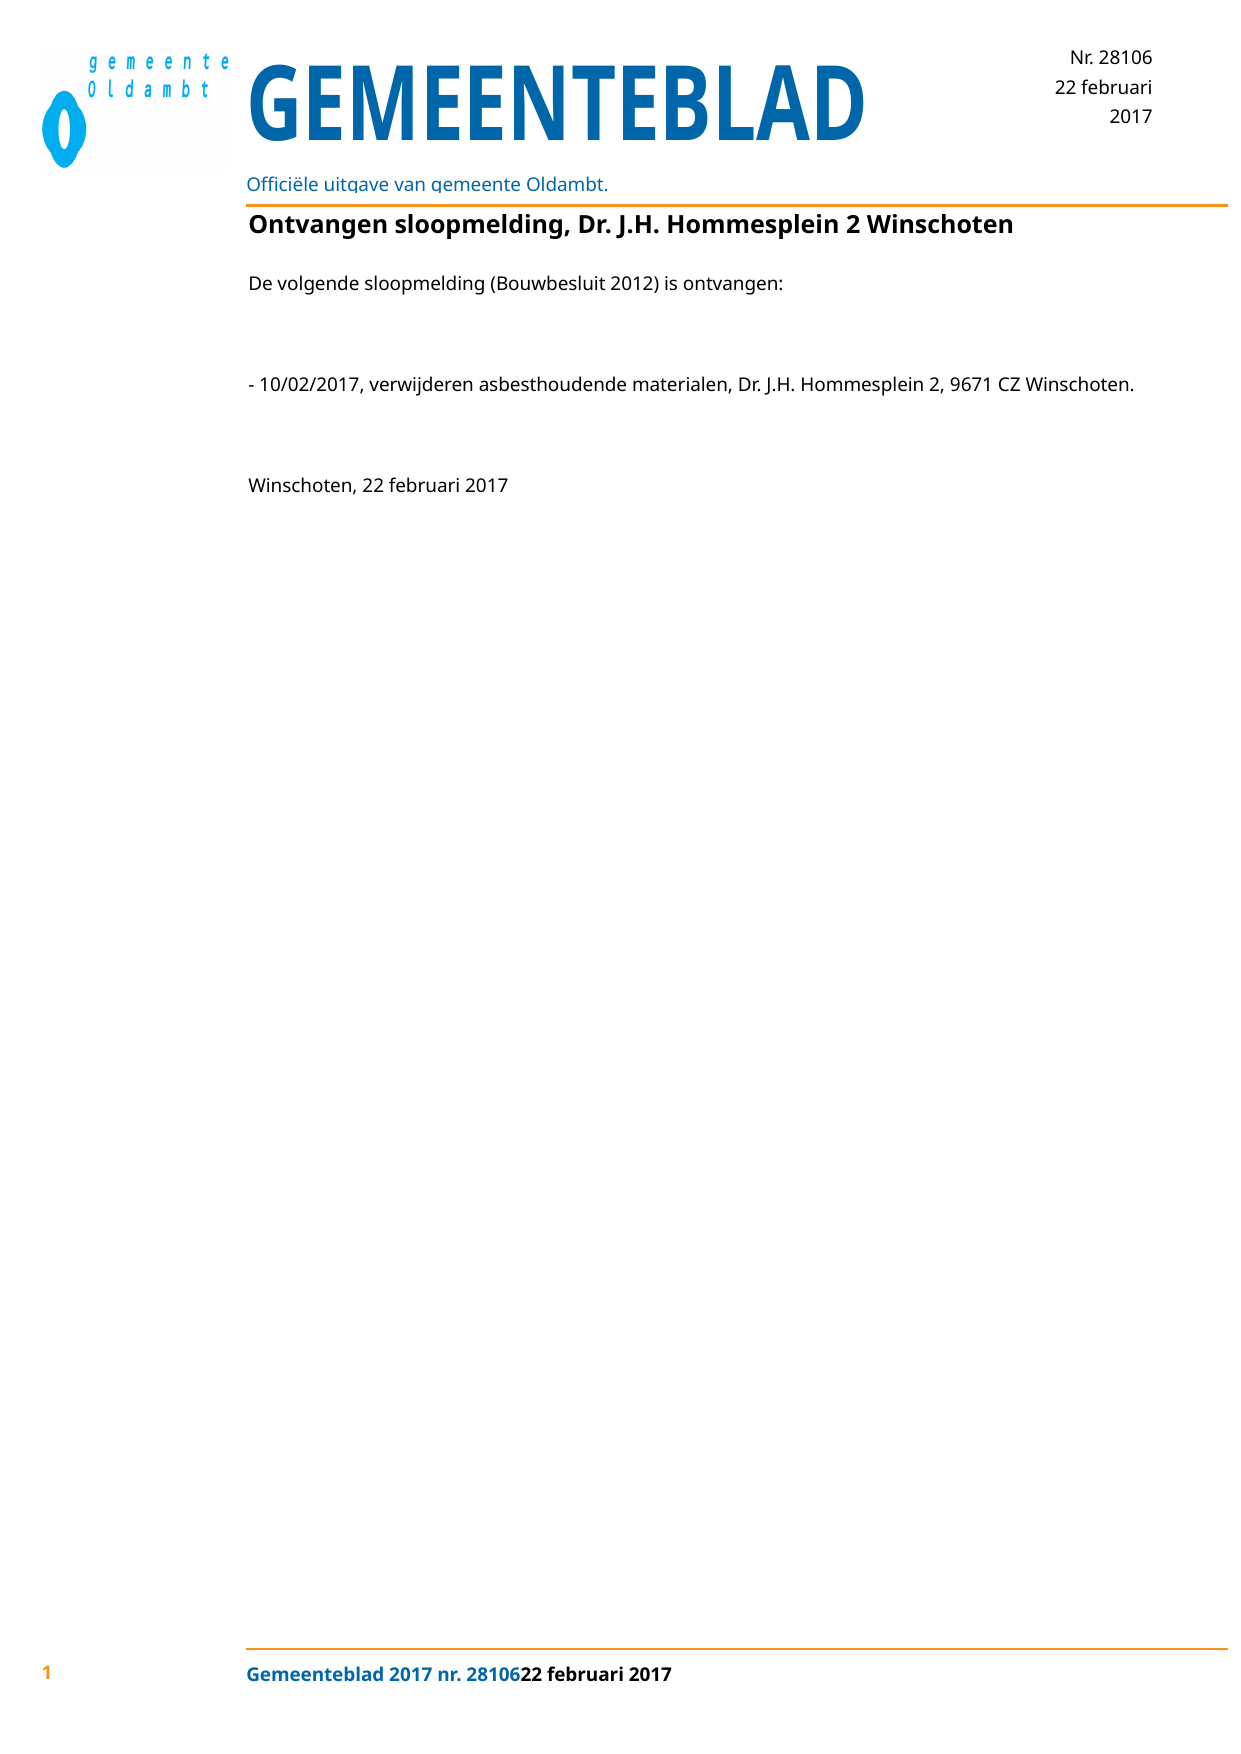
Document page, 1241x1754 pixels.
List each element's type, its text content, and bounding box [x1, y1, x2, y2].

text - 10/02/2017, verwijderen asbesthoudende materialen, Dr. J.H. Hommesplein 2, 9671 CZ Winschoten. [248, 371, 1152, 397]
picture [41, 47, 231, 172]
text Winschoten, 22 februari 2017 [248, 472, 1152, 498]
text Ontvangen sloopmelding, Dr. J.H. Hommesplein 2 Winschoten [248, 207, 1152, 241]
text De volgende sloopmelding (Bouwbesluit 2012) is ontvangen: [248, 270, 1152, 296]
